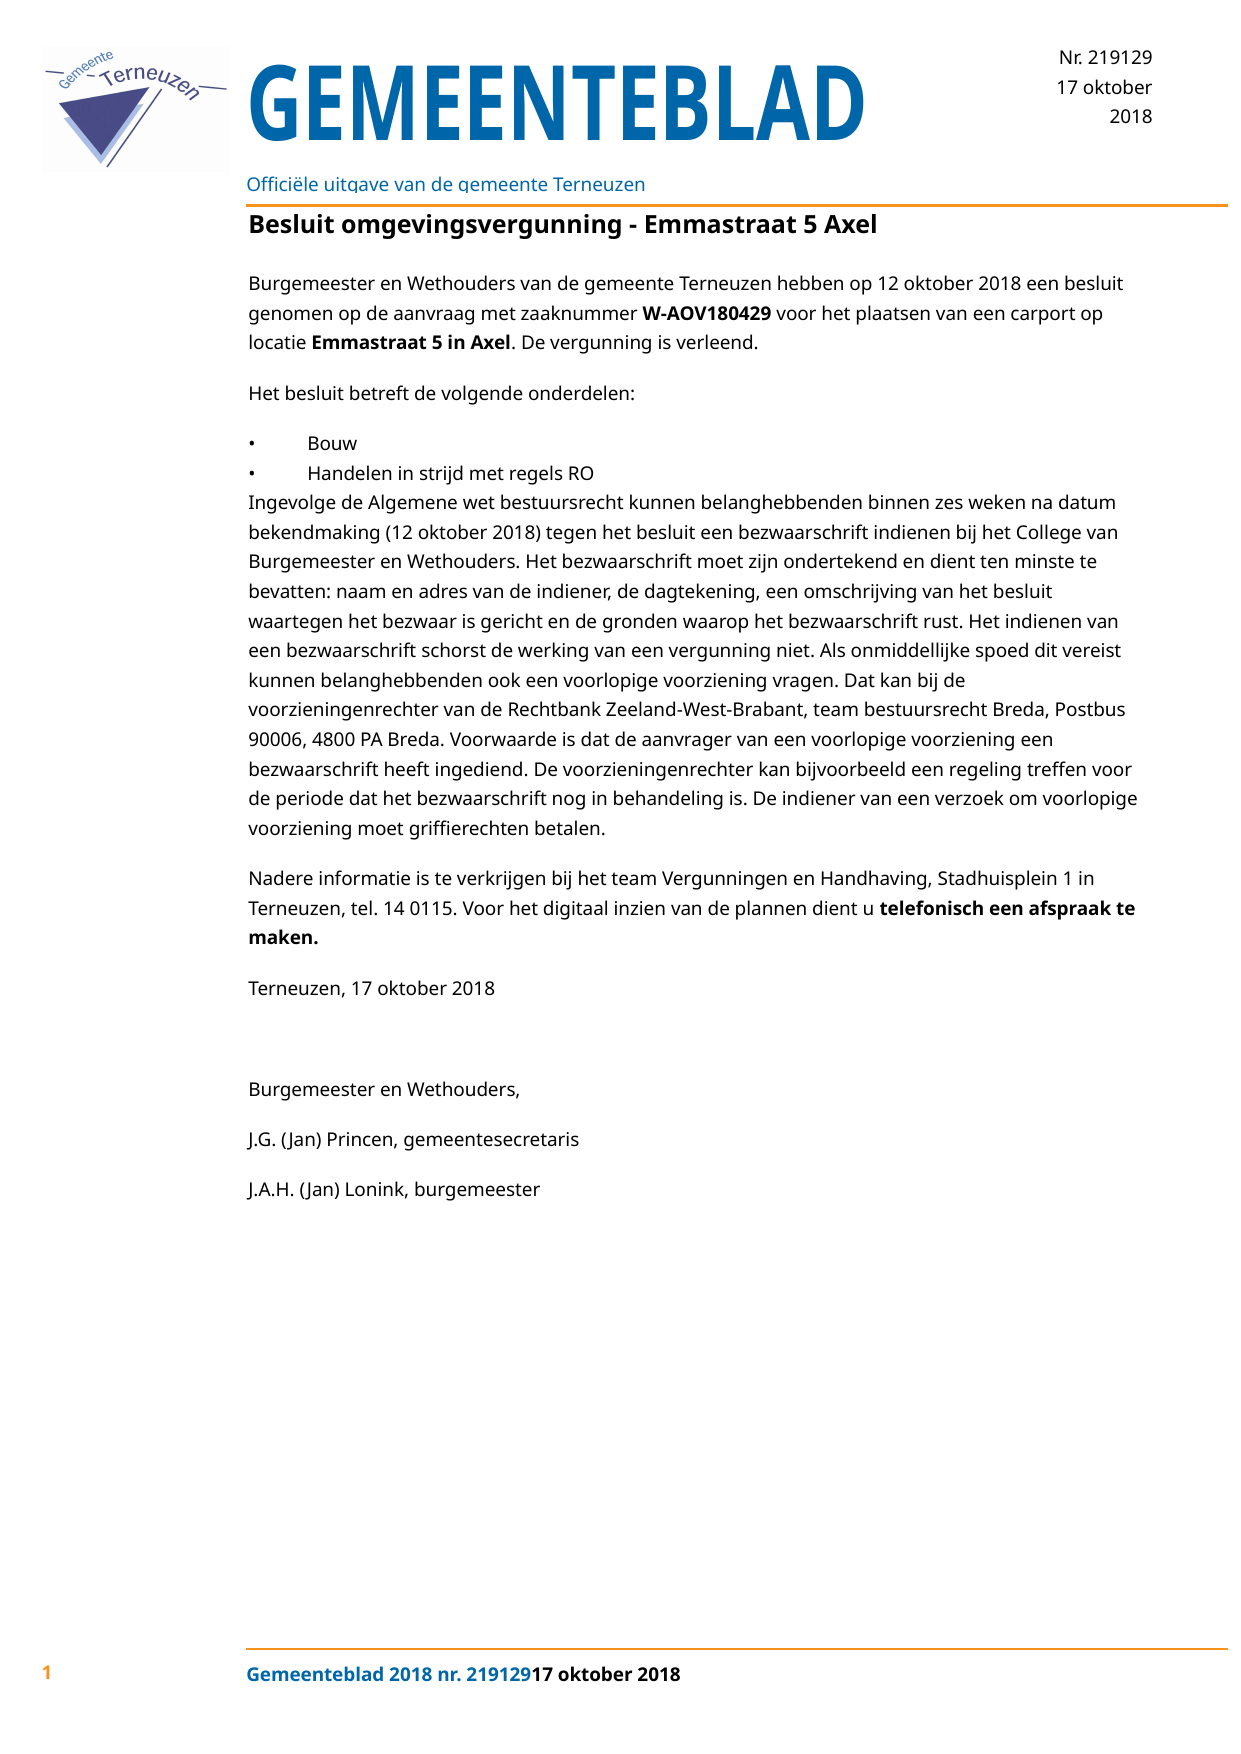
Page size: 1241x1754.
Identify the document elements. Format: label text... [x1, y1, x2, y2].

list Bouw [248, 430, 1152, 456]
text Nadere informatie is te verkrijgen bij het team Vergunningen en Handhaving, Stadhuisplein 1 in Terneuzen, tel. 14 0115. Voor het digitaal inzien van de plannen dient u telefonisch een afspraak te maken. [248, 865, 1152, 950]
text J.G. (Jan) Princen, gemeentesecretaris [248, 1126, 1152, 1152]
text Besluit omgevingsvergunning - Emmastraat 5 Axel [248, 207, 1152, 241]
text Burgemeester en Wethouders, [248, 1076, 1152, 1101]
text Burgemeester en Wethouders van de gemeente Terneuzen hebben op 12 oktober 2018 een besluit genomen op de aanvraag met zaaknummer W-AOV180429 voor het plaatsen van een carport op locatie Emmastraat 5 in Axel. De vergunning is verleend. [248, 270, 1152, 355]
list Handelen in strijd met regels RO [248, 460, 1152, 486]
text Het besluit betreft de volgende onderdelen: [248, 380, 1152, 406]
picture [41, 47, 231, 172]
text Ingevolge de Algemene wet bestuursrecht kunnen belanghebbenden binnen zes weken na datum bekendmaking (12 oktober 2018) tegen het besluit een bezwaarschrift indienen bij het College van Burgemeester en Wethouders. Het bezwaarschrift moet zijn ondertekend en dient ten minste te bevatten: naam en adres van de indiener, de dagtekening, een omschrijving van het besluit waartegen het bezwaar is gericht en de gronden waarop het bezwaarschrift rust. Het indienen van een bezwaarschrift schorst de werking van een vergunning niet. Als onmiddellijke spoed dit vereist kunnen belanghebbenden ook een voorlopige voorziening vragen. Dat kan bij de voorzieningenrechter van de Rechtbank Zeeland-West-Brabant, team bestuursrecht Breda, Postbus 90006, 4800 PA Breda. Voorwaarde is dat de aanvrager van een voorlopige voorziening een bezwaarschrift heeft ingediend. De voorzieningenrechter kan bijvoorbeeld een regeling treffen voor de periode dat het bezwaarschrift nog in behandeling is. De indiener van een verzoek om voorlopige voorziening moet griffierechten betalen. [248, 489, 1152, 841]
text Terneuzen, 17 oktober 2018 [248, 975, 1152, 1001]
text J.A.H. (Jan) Lonink, burgemeester [248, 1177, 1152, 1202]
